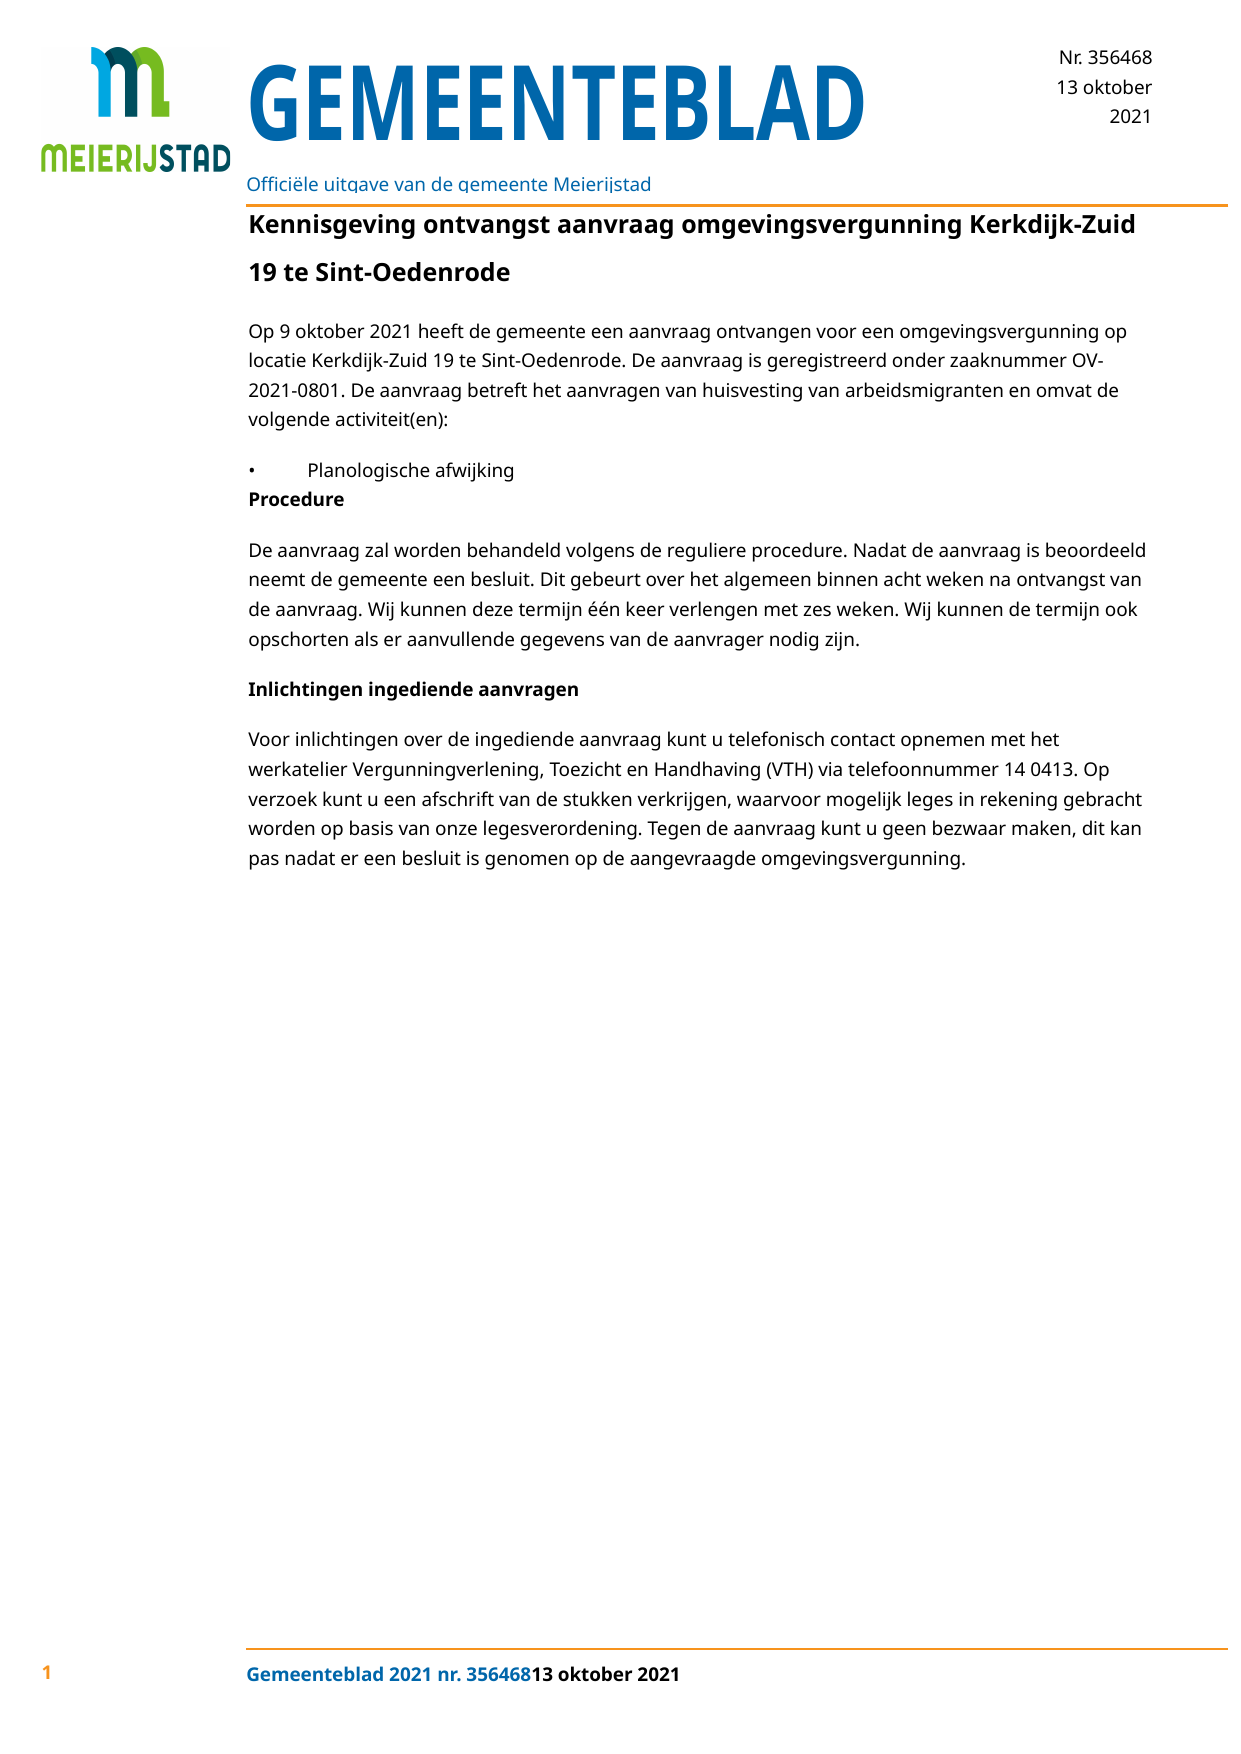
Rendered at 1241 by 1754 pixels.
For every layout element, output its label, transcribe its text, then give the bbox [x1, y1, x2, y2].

picture [41, 47, 231, 172]
text Procedure [248, 487, 1152, 512]
text De aanvraag zal worden behandeld volgens de reguliere procedure. Nadat de aanvraag is beoordeeld neemt de gemeente een besluit. Dit gebeurt over het algemeen binnen acht weken na ontvangst van de aanvraag. Wij kunnen deze termijn één keer verlengen met zes weken. Wij kunnen de termijn ook opschorten als er aanvullende gegevens van de aanvrager nodig zijn. [248, 537, 1152, 652]
text Voor inlichtingen over de ingediende aanvraag kunt u telefonisch contact opnemen met het werkatelier Vergunningverlening, Toezicht en Handhaving (VTH) via telefoonnummer 14 0413. Op verzoek kunt u een afschrift van de stukken verkrijgen, waarvoor mogelijk leges in rekening gebracht worden op basis van onze legesverordening. Tegen de aanvraag kunt u geen bezwaar maken, dit kan pas nadat er een besluit is genomen op de aangevraagde omgevingsvergunning. [248, 727, 1152, 871]
text Op 9 oktober 2021 heeft de gemeente een aanvraag ontvangen voor een omgevingsvergunning op locatie Kerkdijk-Zuid 19 te Sint-Oedenrode. De aanvraag is geregistreerd onder zaaknummer OV-2021-0801. De aanvraag betreft het aanvragen van huisvesting van arbeidsmigranten en omvat de volgende activiteit(en): [248, 318, 1152, 432]
text Inlichtingen ingediende aanvragen [248, 676, 1152, 702]
text Kennisgeving ontvangst aanvraag omgevingsvergunning Kerkdijk-Zuid 19 te Sint-Oedenrode [248, 207, 1152, 288]
list Planologische afwijking [248, 457, 1152, 483]
